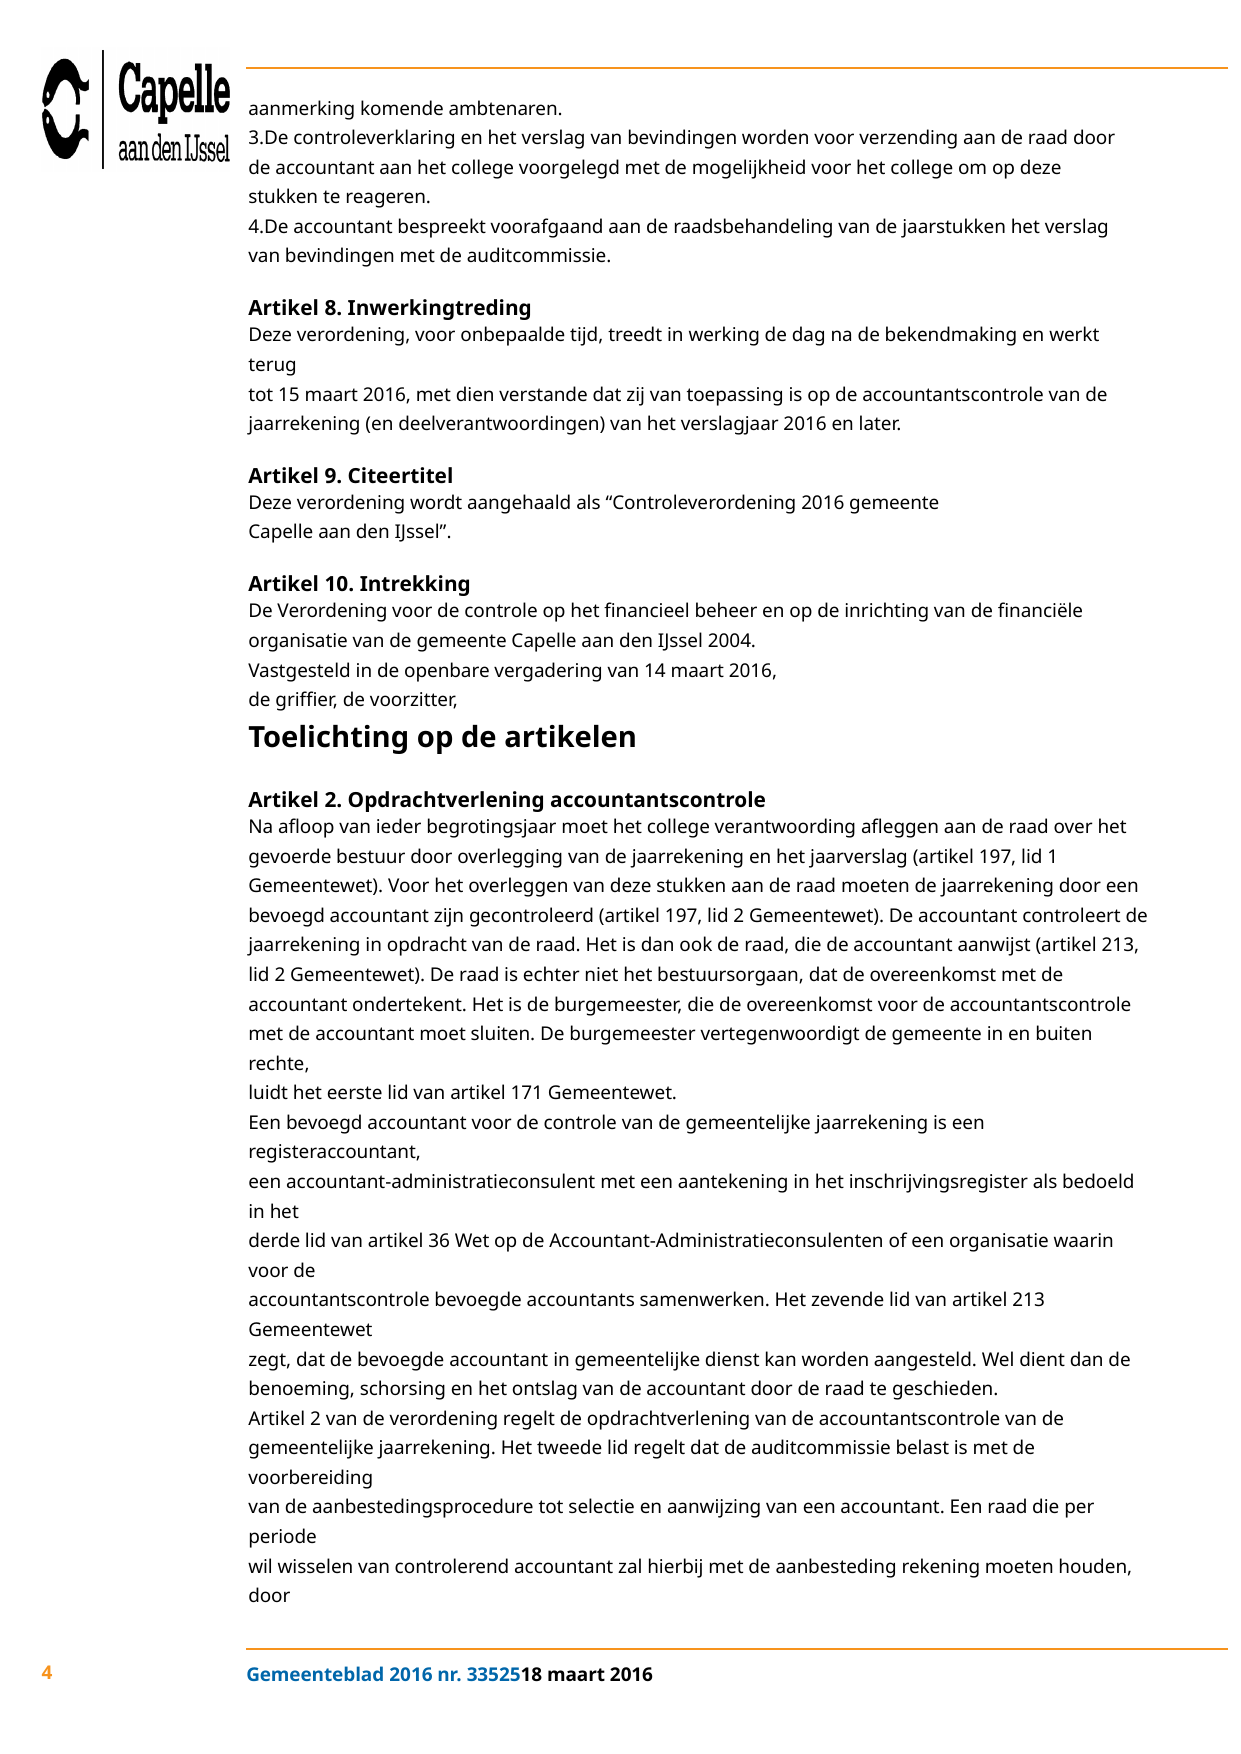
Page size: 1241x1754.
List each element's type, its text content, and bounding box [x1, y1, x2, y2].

text wil wisselen van controlerend accountant zal hierbij met de aanbesteding rekening moeten houden, door [248, 1553, 1152, 1608]
text lid 2 Gemeentewet). De raad is echter niet het bestuursorgaan, dat de overeenkomst met de [248, 961, 1152, 987]
text Deze verordening wordt aangehaald als “Controleverordening 2016 gemeente [248, 489, 1152, 515]
text de griffier, de voorzitter, [248, 686, 1152, 712]
text Deze verordening, voor onbepaalde tijd, treedt in werking de dag na de bekendmaking en werkt terug [248, 322, 1152, 377]
text 4.De accountant bespreekt voorafgaand aan de raadsbehandeling van de jaarstukken het verslag [248, 213, 1152, 239]
text de accountant aan het college voorgelegd met de mogelijkheid voor het college om op deze [248, 154, 1152, 180]
text luidt het eerste lid van artikel 171 Gemeentewet. [248, 1079, 1152, 1105]
text Toelichting op de artikelen [248, 716, 1152, 756]
text Capelle aan den IJssel”. [248, 519, 1152, 544]
text Een bevoegd accountant voor de controle van de gemeentelijke jaarrekening is een registeraccountant, [248, 1109, 1152, 1164]
text Artikel 8. Inwerkingtreding [248, 293, 1152, 322]
text van de aanbestedingsprocedure tot selectie en aanwijzing van een accountant. Een raad die per periode [248, 1494, 1152, 1549]
text Artikel 9. Citeertitel [248, 461, 1152, 489]
text jaarrekening in opdracht van de raad. Het is dan ook de raad, die de accountant aanwijst (artikel 213, [248, 932, 1152, 957]
text gevoerde bestuur door overlegging van de jaarrekening en het jaarverslag (artikel 197, lid 1 [248, 843, 1152, 868]
text benoeming, schorsing en het ontslag van de accountant door de raad te geschieden. [248, 1375, 1152, 1401]
text aanmerking komende ambtenaren. [248, 95, 1152, 121]
text derde lid van artikel 36 Wet op de Accountant-Administratieconsulenten of een organisatie waarin voor de [248, 1227, 1152, 1283]
text Gemeentewet). Voor het overleggen van deze stukken aan de raad moeten de jaarrekening door een [248, 872, 1152, 898]
text zegt, dat de bevoegde accountant in gemeentelijke dienst kan worden aangesteld. Wel dient dan de [248, 1346, 1152, 1371]
text met de accountant moet sluiten. De burgemeester vertegenwoordigt de gemeente in en buiten rechte, [248, 1020, 1152, 1076]
text stukken te reageren. [248, 183, 1152, 209]
text een accountant-administratieconsulent met een aantekening in het inschrijvingsregister als bedoeld in het [248, 1168, 1152, 1223]
text Vastgesteld in de openbare vergadering van 14 maart 2016, [248, 657, 1152, 682]
text bevoegd accountant zijn gecontroleerd (artikel 197, lid 2 Gemeentewet). De accountant controleert de [248, 902, 1152, 928]
text tot 15 maart 2016, met dien verstande dat zij van toepassing is op de accountantscontrole van de [248, 381, 1152, 406]
text Artikel 2. Opdrachtverlening accountantscontrole [248, 785, 1152, 813]
text Artikel 2 van de verordening regelt de opdrachtverlening van de accountantscontrole van de [248, 1405, 1152, 1431]
text De Verordening voor de controle op het financieel beheer en op de inrichting van de financiële [248, 598, 1152, 623]
text Na afloop van ieder begrotingsjaar moet het college verantwoording afleggen aan de raad over het [248, 813, 1152, 839]
text accountantscontrole bevoegde accountants samenwerken. Het zevende lid van artikel 213 Gemeentewet [248, 1287, 1152, 1342]
text jaarrekening (en deelverantwoordingen) van het verslagjaar 2016 en later. [248, 410, 1152, 436]
text 3.De controleverklaring en het verslag van bevindingen worden voor verzending aan de raad door [248, 124, 1152, 150]
text gemeentelijke jaarrekening. Het tweede lid regelt dat de auditcommissie belast is met de voorbereiding [248, 1434, 1152, 1490]
text organisatie van de gemeente Capelle aan den IJssel 2004. [248, 627, 1152, 653]
text Artikel 10. Intrekking [248, 569, 1152, 598]
picture [41, 47, 231, 172]
text van bevindingen met de auditcommissie. [248, 243, 1152, 268]
text accountant ondertekent. Het is de burgemeester, die de overeenkomst voor de accountantscontrole [248, 991, 1152, 1016]
